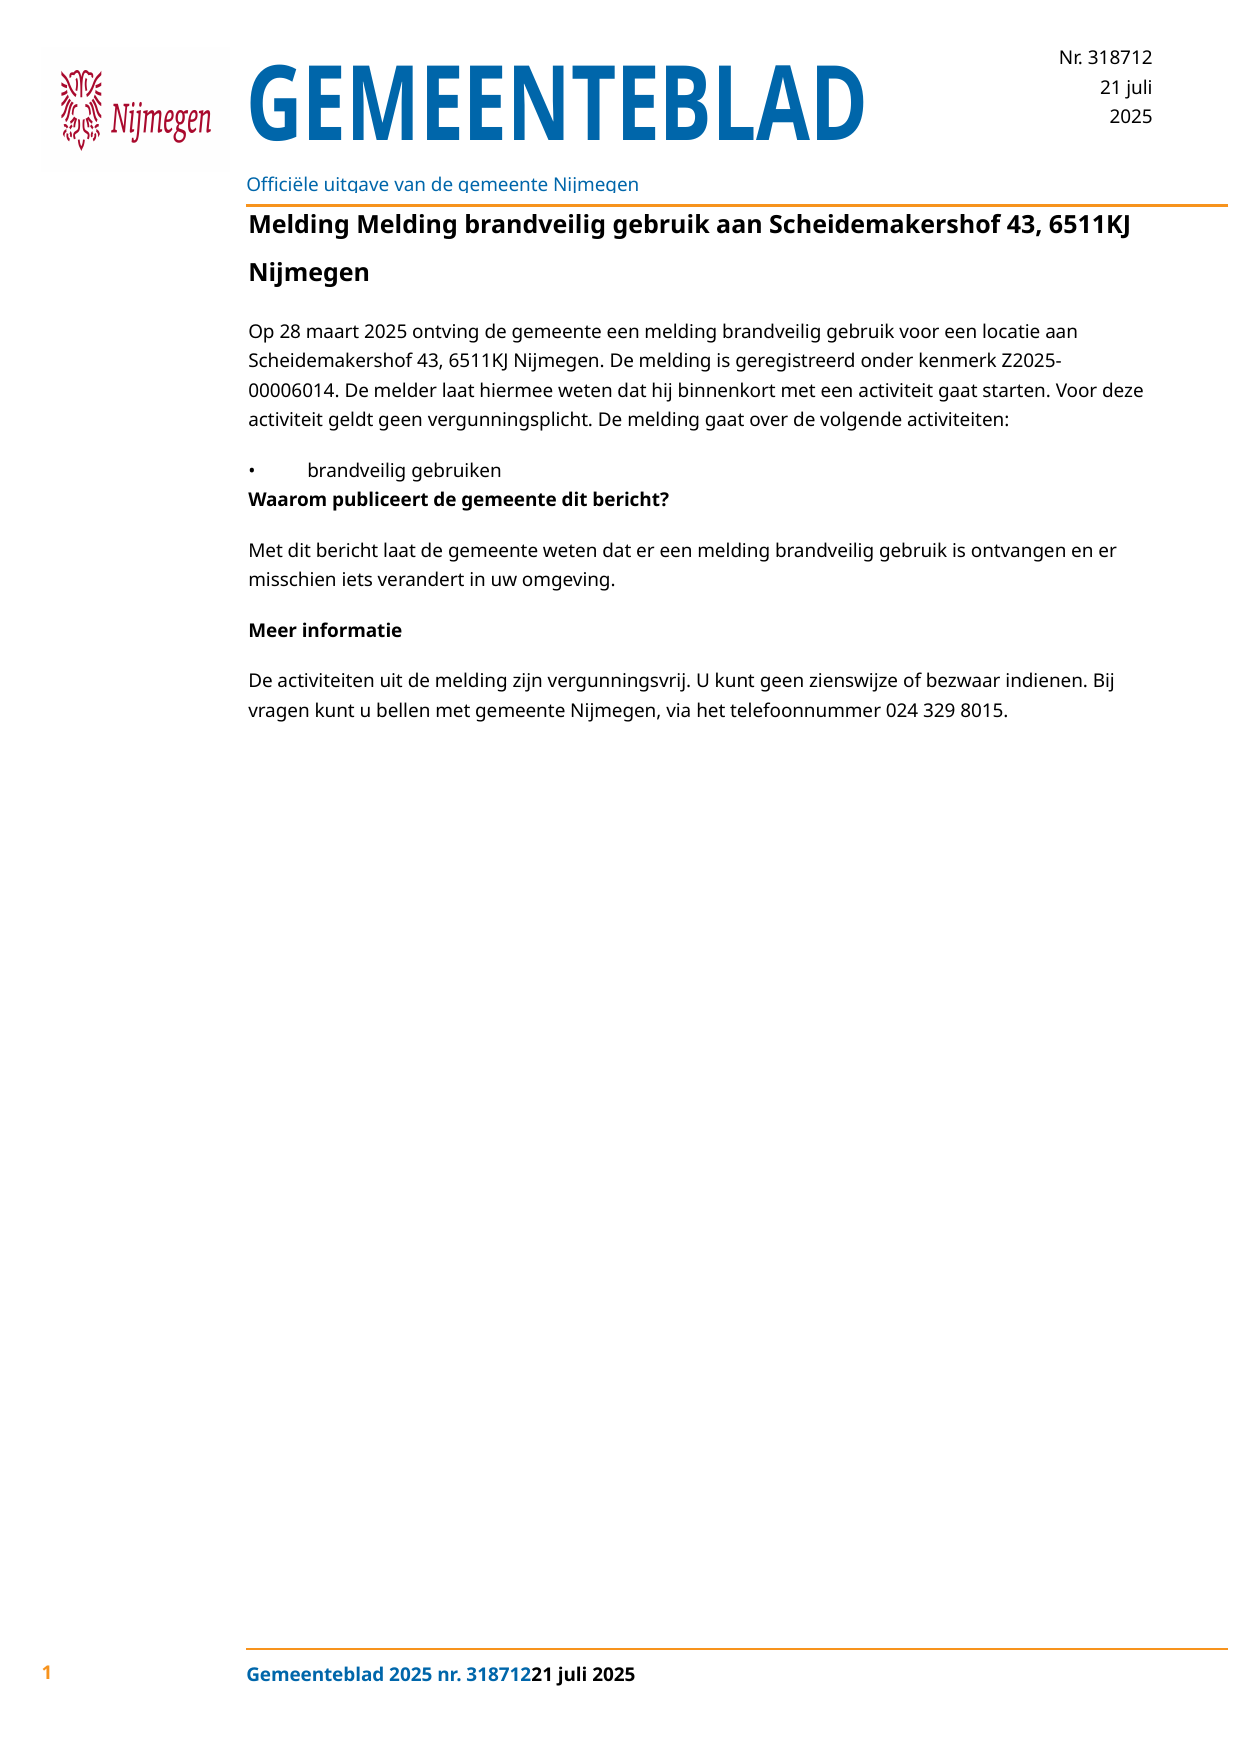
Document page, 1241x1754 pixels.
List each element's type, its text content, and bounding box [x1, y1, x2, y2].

text Melding Melding brandveilig gebruik aan Scheidemakershof 43, 6511KJ Nijmegen [248, 207, 1152, 288]
text Met dit bericht laat de gemeente weten dat er een melding brandveilig gebruik is ontvangen en er misschien iets verandert in uw omgeving. [248, 537, 1152, 592]
text De activiteiten uit de melding zijn vergunningsvrij. U kunt geen zienswijze of bezwaar indienen. Bij vragen kunt u bellen met gemeente Nijmegen, via het telefoonnummer 024 329 8015. [248, 667, 1152, 723]
text Op 28 maart 2025 ontving de gemeente een melding brandveilig gebruik voor een locatie aan Scheidemakershof 43, 6511KJ Nijmegen. De melding is geregistreerd onder kenmerk Z2025-00006014. De melder laat hiermee weten dat hij binnenkort met een activiteit gaat starten. Voor deze activiteit geldt geen vergunningsplicht. De melding gaat over de volgende activiteiten: [248, 318, 1152, 432]
text Waarom publiceert de gemeente dit bericht? [248, 487, 1152, 512]
text Meer informatie [248, 617, 1152, 643]
list brandveilig gebruiken [248, 457, 1152, 483]
picture [41, 47, 231, 172]
